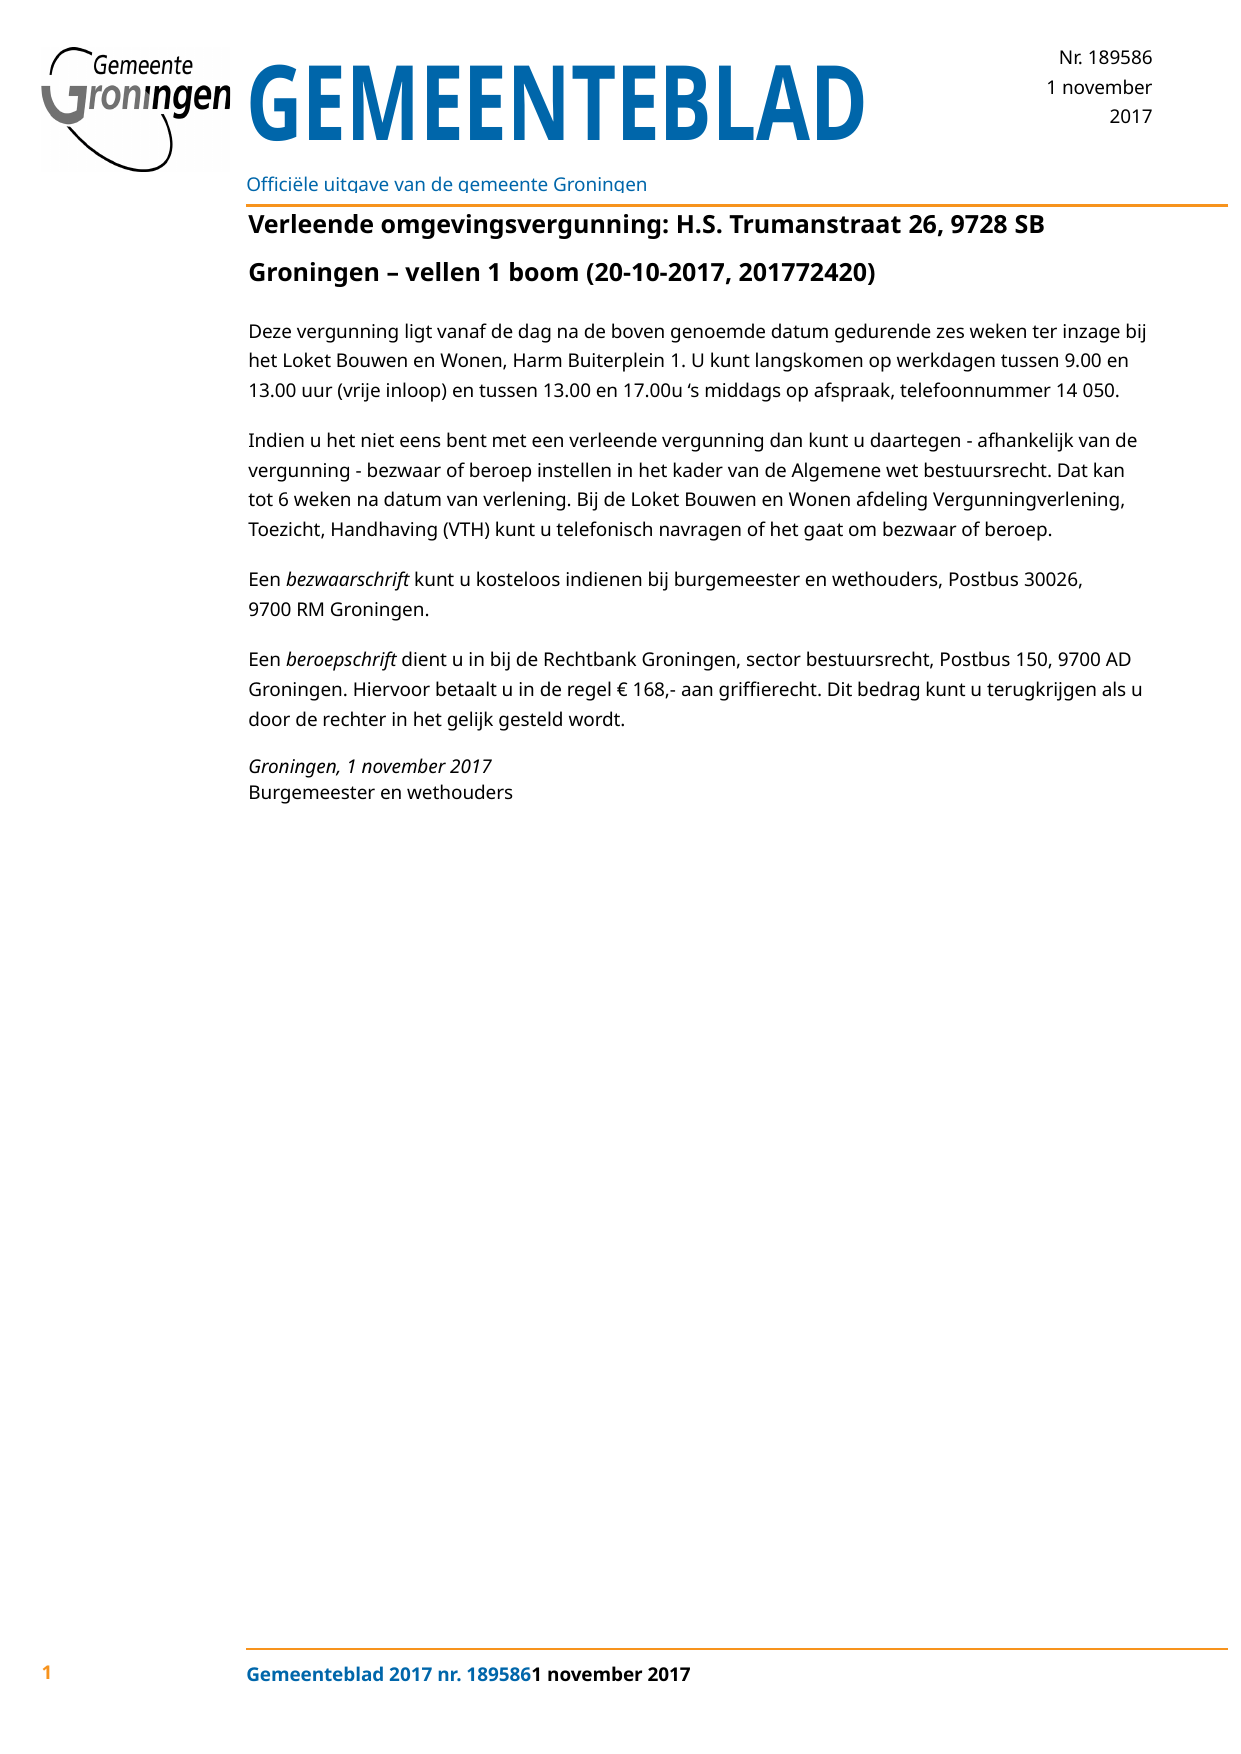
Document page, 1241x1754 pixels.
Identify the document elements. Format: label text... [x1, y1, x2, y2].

text Deze vergunning ligt vanaf de dag na de boven genoemde datum gedurende zes weken ter inzage bij het Loket Bouwen en Wonen, Harm Buiterplein 1. U kunt langskomen op werkdagen tussen 9.00 en 13.00 uur (vrije inloop) en tussen 13.00 en 17.00u ‘s middags op afspraak, telefoonnummer 14 050. [248, 318, 1152, 403]
text Een bezwaarschrift kunt u kosteloos indienen bij burgemeester en wethouders, Postbus 30026, 9700 RM Groningen. [248, 567, 1152, 622]
text Een beroepschrift dient u in bij de Rechtbank Groningen, sector bestuursrecht, Postbus 150, 9700 AD Groningen. Hiervoor betaalt u in de regel € 168,- aan griffierecht. Dit bedrag kunt u terugkrijgen als u door de rechter in het gelijk gesteld wordt. [248, 647, 1152, 732]
picture [41, 47, 231, 172]
text Burgemeester en wethouders [248, 779, 1152, 805]
text Verleende omgevingsvergunning: H.S. Trumanstraat 26, 9728 SB Groningen – vellen 1 boom (20-10-2017, 201772420) [248, 207, 1152, 288]
text Groningen, 1 november 2017 [248, 754, 1152, 779]
text Indien u het niet eens bent met een verleende vergunning dan kunt u daartegen - afhankelijk van de vergunning - bezwaar of beroep instellen in het kader van de Algemene wet bestuursrecht. Dat kan tot 6 weken na datum van verlening. Bij de Loket Bouwen en Wonen afdeling Vergunningverlening, Toezicht, Handhaving (VTH) kunt u telefonisch navragen of het gaat om bezwaar of beroep. [248, 427, 1152, 542]
